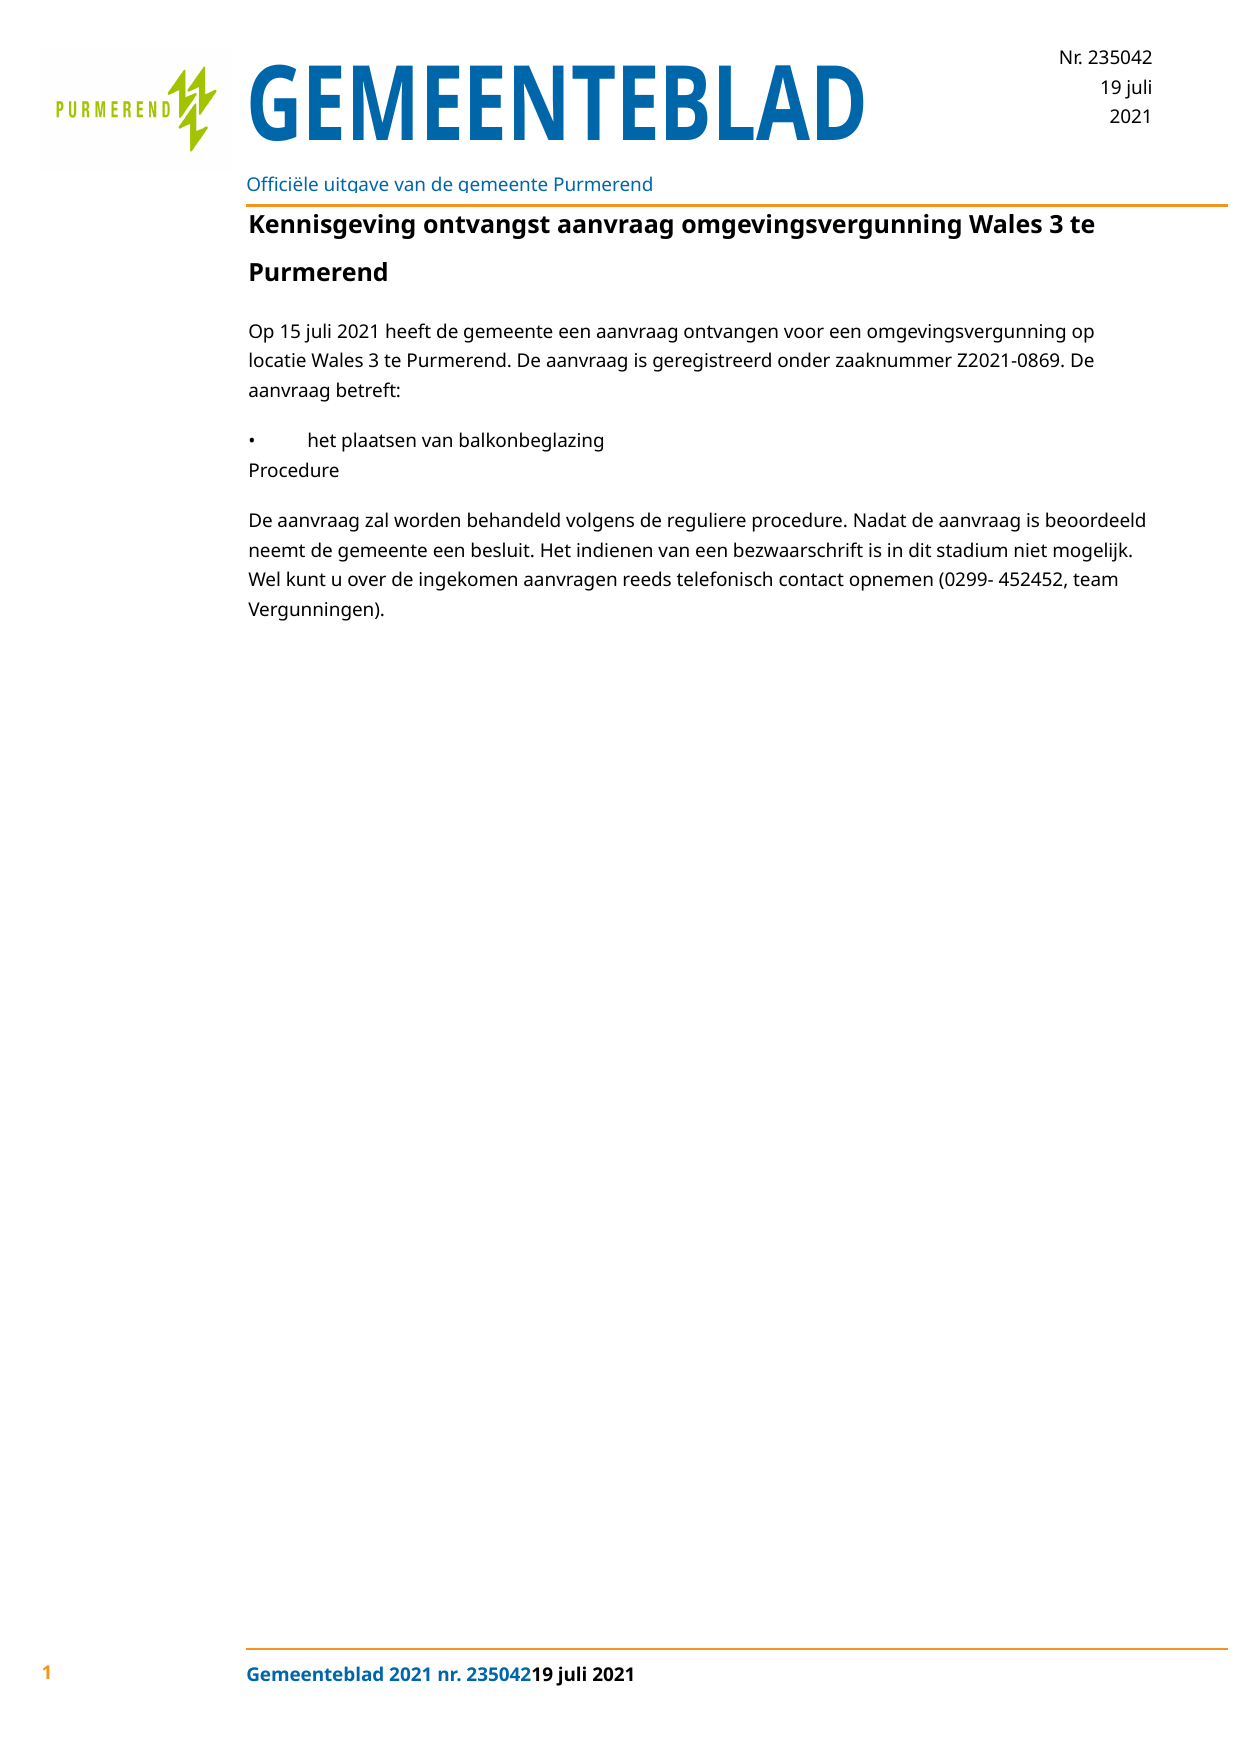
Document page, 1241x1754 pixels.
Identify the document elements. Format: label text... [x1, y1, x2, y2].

text Op 15 juli 2021 heeft de gemeente een aanvraag ontvangen voor een omgevingsvergunning op locatie Wales 3 te Purmerend. De aanvraag is geregistreerd onder zaaknummer Z2021-0869. De aanvraag betreft: [248, 318, 1152, 403]
list het plaatsen van balkonbeglazing [248, 427, 1152, 453]
text Kennisgeving ontvangst aanvraag omgevingsvergunning Wales 3 te Purmerend [248, 207, 1152, 288]
picture [41, 47, 231, 172]
text Procedure [248, 457, 1152, 483]
text De aanvraag zal worden behandeld volgens de reguliere procedure. Nadat de aanvraag is beoordeeld neemt de gemeente een besluit. Het indienen van een bezwaarschrift is in dit stadium niet mogelijk. Wel kunt u over de ingekomen aanvragen reeds telefonisch contact opnemen (0299- 452452, team Vergunningen). [248, 507, 1152, 622]
